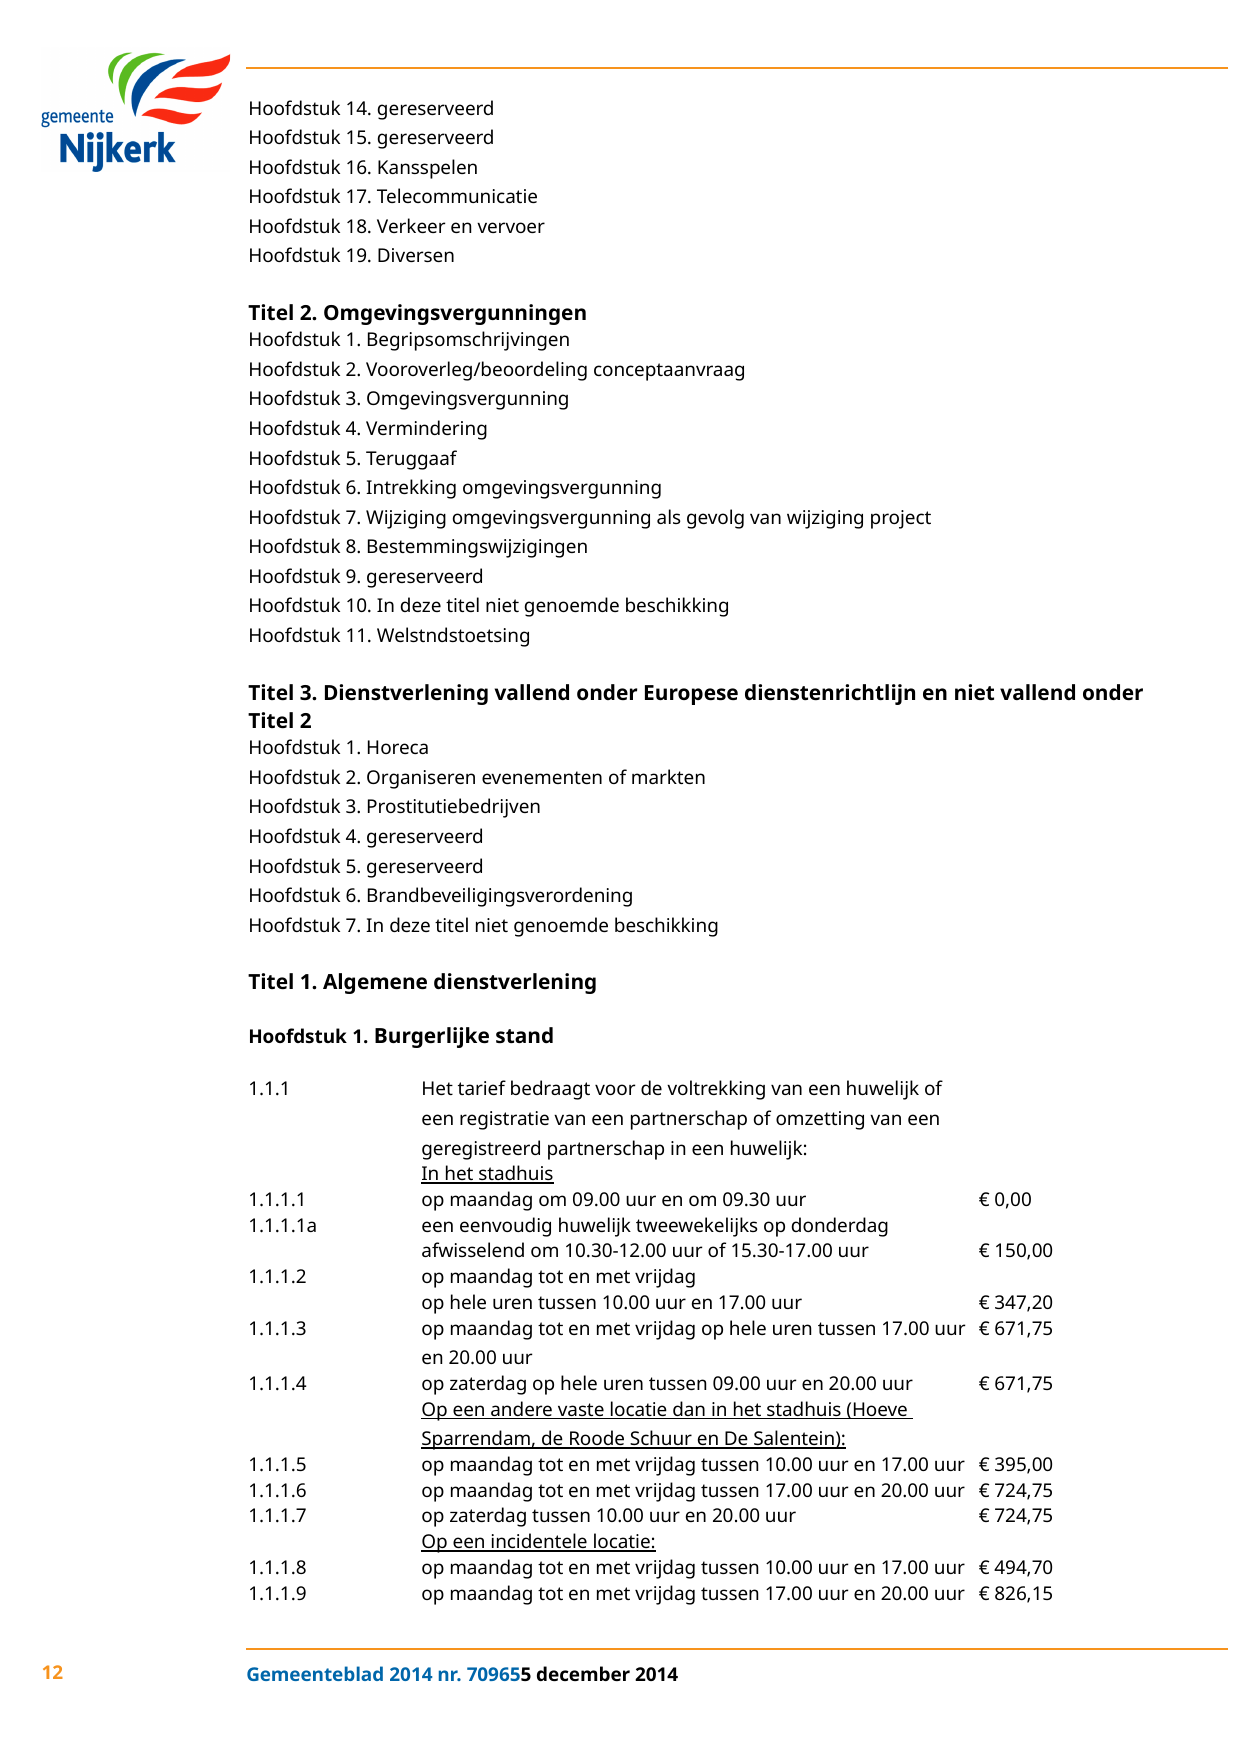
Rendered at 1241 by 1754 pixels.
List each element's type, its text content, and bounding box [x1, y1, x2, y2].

text Hoofdstuk 2. Vooroverleg/beoordeling conceptaanvraag [248, 356, 1152, 382]
table_cell op zaterdag tussen 10.00 uur en 20.00 uur [421, 1503, 978, 1528]
table_cell 1.1.1.9 [248, 1580, 421, 1606]
table_cell op maandag tot en met vrijdag tussen 10.00 uur en 17.00 uur [421, 1554, 978, 1580]
text Hoofdstuk 4. gereserveerd [248, 823, 1152, 849]
text Hoofdstuk 7. Wijziging omgevingsvergunning als gevolg van wijziging project [248, 504, 1152, 530]
text Hoofdstuk 5. Teruggaaf [248, 445, 1152, 471]
text Hoofdstuk 15. gereserveerd [248, 124, 1152, 150]
text Hoofdstuk 5. gereserveerd [248, 853, 1152, 878]
text Hoofdstuk 16. Kansspelen [248, 154, 1152, 180]
text Hoofdstuk 3. Omgevingsvergunning [248, 386, 1152, 411]
text Hoofdstuk 1. Horeca [248, 734, 1152, 760]
text Hoofdstuk 19. Diversen [248, 243, 1152, 268]
text Hoofdstuk 1. Burgerlijke stand [248, 1021, 1152, 1050]
table_cell € 0,00 [979, 1186, 1152, 1212]
text Hoofdstuk 7. In deze titel niet genoemde beschikking [248, 912, 1152, 938]
text Hoofdstuk 9. gereserveerd [248, 563, 1152, 589]
table_cell 1.1.1.1a [248, 1212, 421, 1238]
table_cell op maandag tot en met vrijdag tussen 17.00 uur en 20.00 uur [421, 1477, 978, 1503]
table_cell op maandag tot en met vrijdag tussen 17.00 uur en 20.00 uur [421, 1580, 978, 1606]
table_cell 1.1.1.4 [248, 1370, 421, 1396]
table_cell [248, 1529, 421, 1554]
table_cell 1.1.1.7 [248, 1503, 421, 1528]
table_cell € 494,70 [979, 1554, 1152, 1580]
table_cell 1.1.1.5 [248, 1451, 421, 1477]
table_cell Op een andere vaste locatie dan in het stadhuis (Hoeve Sparrendam, de Roode Schuur en De Salentein): [421, 1396, 978, 1451]
table_cell € 724,75 [979, 1477, 1152, 1503]
table_cell € 724,75 [979, 1503, 1152, 1528]
picture [41, 47, 231, 172]
table_cell [979, 1161, 1152, 1186]
table_header Het tarief bedraagt voor de voltrekking van een huwelijk of een registratie van een partnerschap of omzetting van een geregistreerd partnerschap in een huwelijk: [421, 1076, 978, 1161]
table_cell 1.1.1.6 [248, 1477, 421, 1503]
table_cell afwisselend om 10.30-12.00 uur of 15.30-17.00 uur [421, 1238, 978, 1263]
text Hoofdstuk 17. Telecommunicatie [248, 183, 1152, 209]
text Hoofdstuk 2. Organiseren evenementen of markten [248, 764, 1152, 790]
table_cell op maandag tot en met vrijdag [421, 1264, 978, 1289]
text Hoofdstuk 11. Welstndstoetsing [248, 622, 1152, 648]
table_cell op hele uren tussen 10.00 uur en 17.00 uur [421, 1289, 978, 1315]
text Hoofdstuk 18. Verkeer en vervoer [248, 213, 1152, 239]
text Hoofdstuk 4. Vermindering [248, 415, 1152, 441]
table_cell 1.1.1.1 [248, 1186, 421, 1212]
text Hoofdstuk 3. Prostitutiebedrijven [248, 794, 1152, 819]
text Hoofdstuk 14. gereserveerd [248, 95, 1152, 121]
table_cell € 826,15 [979, 1580, 1152, 1606]
table_cell een eenvoudig huwelijk tweewekelijks op donderdag [421, 1212, 978, 1238]
table_header 1.1.1 [248, 1076, 421, 1161]
text Hoofdstuk 8. Bestemmingswijzigingen [248, 533, 1152, 559]
table_cell op maandag tot en met vrijdag tussen 10.00 uur en 17.00 uur [421, 1451, 978, 1477]
text Titel 2. Omgevingsvergunningen [248, 298, 1152, 326]
table_cell [248, 1238, 421, 1263]
table_cell op zaterdag op hele uren tussen 09.00 uur en 20.00 uur [421, 1370, 978, 1396]
table_cell € 347,20 [979, 1289, 1152, 1315]
text Hoofdstuk 6. Intrekking omgevingsvergunning [248, 474, 1152, 500]
table_cell Op een incidentele locatie: [421, 1529, 978, 1554]
text Titel 3. Dienstverlening vallend onder Europese dienstenrichtlijn en niet vallend onder Titel 2 [248, 678, 1152, 734]
table_cell € 150,00 [979, 1238, 1152, 1263]
table_cell € 395,00 [979, 1451, 1152, 1477]
table_cell op maandag om 09.00 uur en om 09.30 uur [421, 1186, 978, 1212]
text Titel 1. Algemene dienstverlening [248, 967, 1152, 996]
table_cell 1.1.1.8 [248, 1554, 421, 1580]
table_cell [979, 1212, 1152, 1238]
table_cell [979, 1396, 1152, 1451]
text Hoofdstuk 6. Brandbeveiligingsverordening [248, 882, 1152, 908]
text Hoofdstuk 1. Begripsomschrijvingen [248, 326, 1152, 352]
table_cell € 671,75 [979, 1370, 1152, 1396]
table_cell In het stadhuis [421, 1161, 978, 1186]
table_cell [979, 1264, 1152, 1289]
table_cell [248, 1289, 421, 1315]
table_cell [248, 1396, 421, 1451]
table_cell [979, 1529, 1152, 1554]
table_cell [248, 1161, 421, 1186]
table_cell 1.1.1.2 [248, 1264, 421, 1289]
table_cell € 671,75 [979, 1315, 1152, 1370]
table_cell op maandag tot en met vrijdag op hele uren tussen 17.00 uur en 20.00 uur [421, 1315, 978, 1370]
table_header [979, 1076, 1152, 1161]
table_cell 1.1.1.3 [248, 1315, 421, 1370]
text Hoofdstuk 10. In deze titel niet genoemde beschikking [248, 593, 1152, 618]
